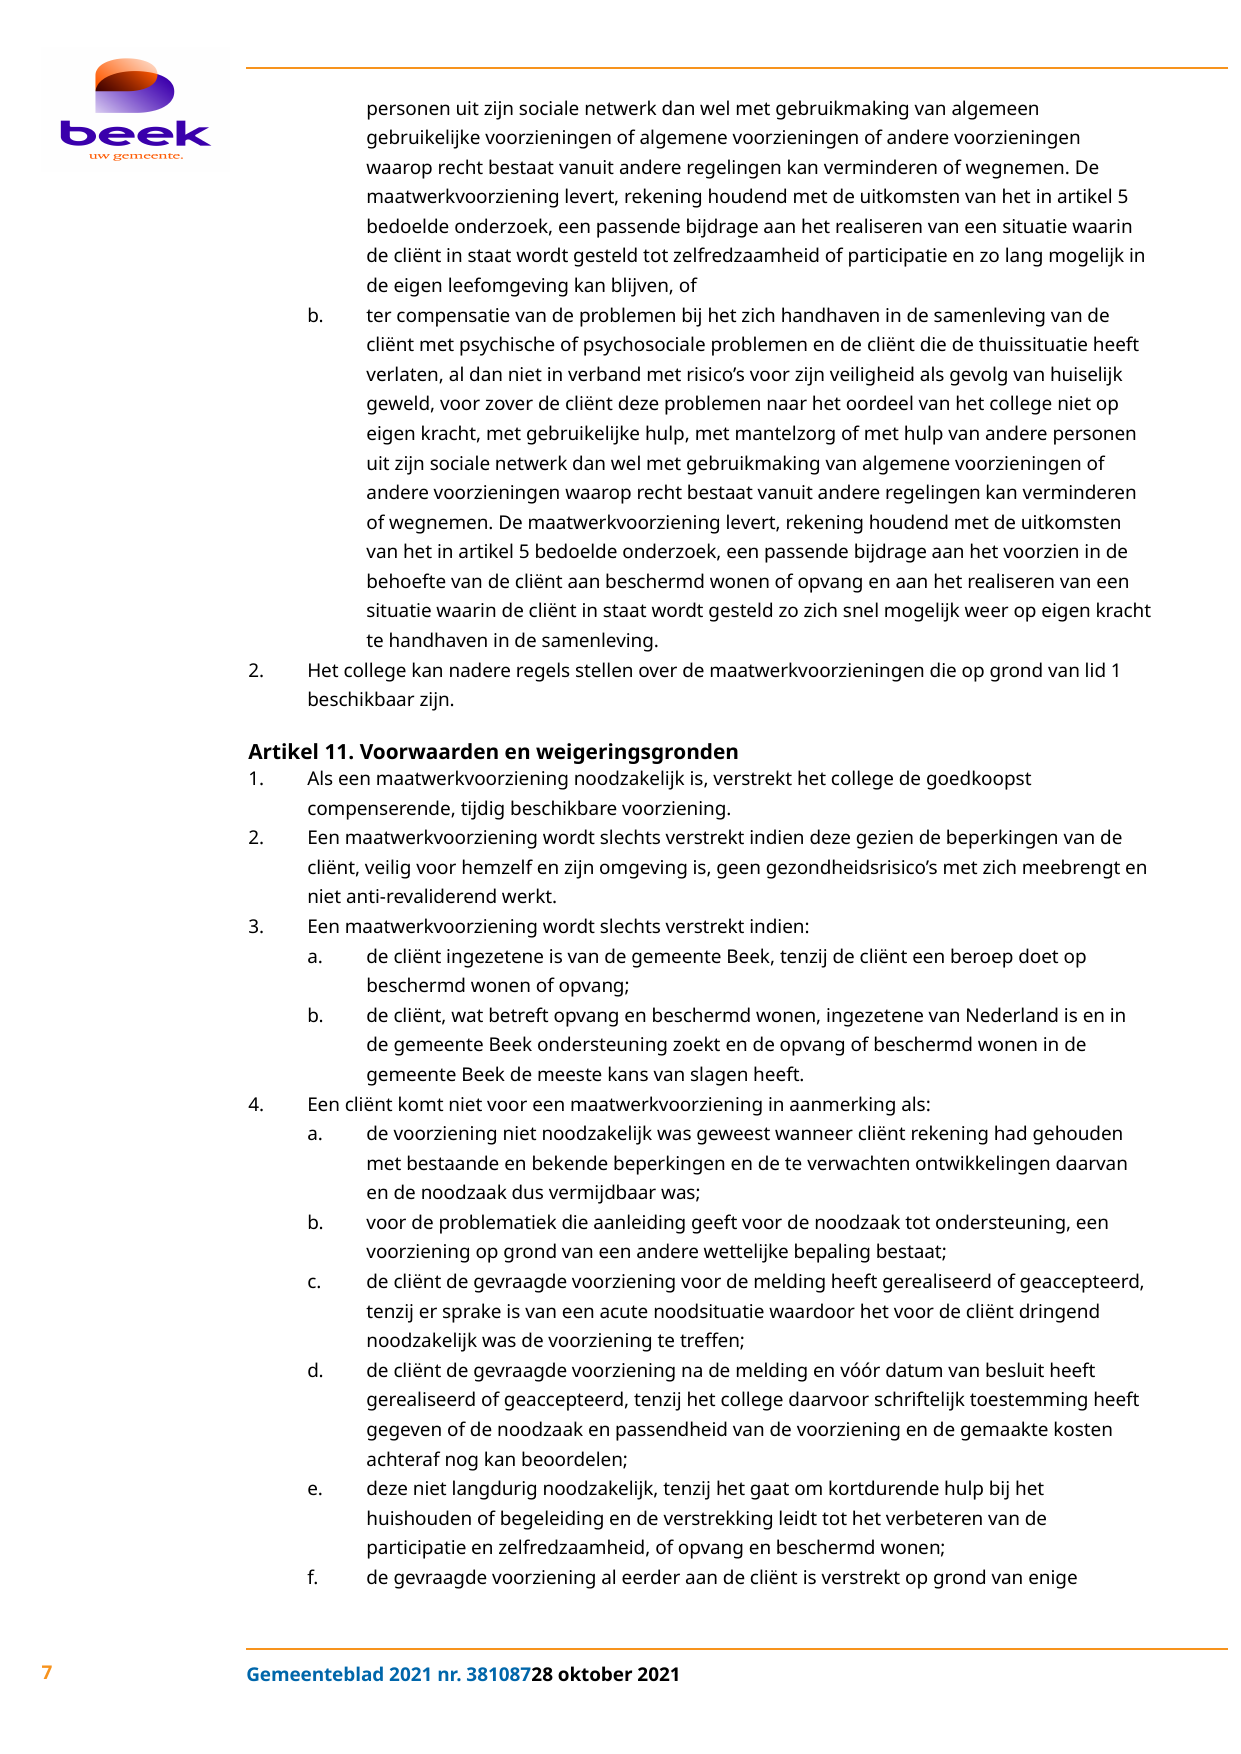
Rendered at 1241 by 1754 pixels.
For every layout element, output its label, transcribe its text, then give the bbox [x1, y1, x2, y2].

list de cliënt ingezetene is van de gemeente Beek, tenzij de cliënt een beroep doet op beschermd wonen of opvang; [307, 943, 1152, 998]
list deze niet langdurig noodzakelijk, tenzij het gaat om kortdurende hulp bij het huishouden of begeleiding en de verstrekking leidt tot het verbeteren van de participatie en zelfredzaamheid, of opvang en beschermd wonen; [307, 1475, 1152, 1560]
list Als een maatwerkvoorziening noodzakelijk is, verstrekt het college de goedkoopst compenserende, tijdig beschikbare voorziening. [248, 765, 1152, 821]
list Een cliënt komt niet voor een maatwerkvoorziening in aanmerking als: [248, 1091, 1152, 1116]
picture [41, 47, 231, 172]
list de gevraagde voorziening al eerder aan de cliënt is verstrekt op grond van enige [307, 1564, 1152, 1590]
text Artikel 11. Voorwaarden en weigeringsgronden [248, 737, 1152, 765]
list de voorziening niet noodzakelijk was geweest wanneer cliënt rekening had gehouden met bestaande en bekende beperkingen en de te verwachten ontwikkelingen daarvan en de noodzaak dus vermijdbaar was; [307, 1120, 1152, 1205]
list de cliënt de gevraagde voorziening na de melding en vóór datum van besluit heeft gerealiseerd of geaccepteerd, tenzij het college daarvoor schriftelijk toestemming heeft gegeven of de noodzaak en passendheid van de voorziening en de gemaakte kosten achteraf nog kan beoordelen; [307, 1357, 1152, 1471]
list Een maatwerkvoorziening wordt slechts verstrekt indien: [248, 913, 1152, 939]
list voor de problematiek die aanleiding geeft voor de noodzaak tot ondersteuning, een voorziening op grond van een andere wettelijke bepaling bestaat; [307, 1209, 1152, 1264]
list personen uit zijn sociale netwerk dan wel met gebruikmaking van algemeen gebruikelijke voorzieningen of algemene voorzieningen of andere voorzieningen waarop recht bestaat vanuit andere regelingen kan verminderen of wegnemen. De maatwerkvoorziening levert, rekening houdend met de uitkomsten van het in artikel 5 bedoelde onderzoek, een passende bijdrage aan het realiseren van een situatie waarin de cliënt in staat wordt gesteld tot zelfredzaamheid of participatie en zo lang mogelijk in de eigen leefomgeving kan blijven, of [307, 95, 1152, 298]
list Een maatwerkvoorziening wordt slechts verstrekt indien deze gezien de beperkingen van de cliënt, veilig voor hemzelf en zijn omgeving is, geen gezondheidsrisico’s met zich meebrengt en niet anti-revaliderend werkt. [248, 824, 1152, 909]
list de cliënt de gevraagde voorziening voor de melding heeft gerealiseerd of geaccepteerd, tenzij er sprake is van een acute noodsituatie waardoor het voor de cliënt dringend noodzakelijk was de voorziening te treffen; [307, 1268, 1152, 1353]
list ter compensatie van de problemen bij het zich handhaven in de samenleving van de cliënt met psychische of psychosociale problemen en de cliënt die de thuissituatie heeft verlaten, al dan niet in verband met risico’s voor zijn veiligheid als gevolg van huiselijk geweld, voor zover de cliënt deze problemen naar het oordeel van het college niet op eigen kracht, met gebruikelijke hulp, met mantelzorg of met hulp van andere personen uit zijn sociale netwerk dan wel met gebruikmaking van algemene voorzieningen of andere voorzieningen waarop recht bestaat vanuit andere regelingen kan verminderen of wegnemen. De maatwerkvoorziening levert, rekening houdend met de uitkomsten van het in artikel 5 bedoelde onderzoek, een passende bijdrage aan het voorzien in de behoefte van de cliënt aan beschermd wonen of opvang en aan het realiseren van een situatie waarin de cliënt in staat wordt gesteld zo zich snel mogelijk weer op eigen kracht te handhaven in de samenleving. [307, 302, 1152, 653]
list Het college kan nadere regels stellen over de maatwerkvoorzieningen die op grond van lid 1 beschikbaar zijn. [248, 657, 1152, 712]
list de cliënt, wat betreft opvang en beschermd wonen, ingezetene van Nederland is en in de gemeente Beek ondersteuning zoekt en de opvang of beschermd wonen in de gemeente Beek de meeste kans van slagen heeft. [307, 1002, 1152, 1087]
